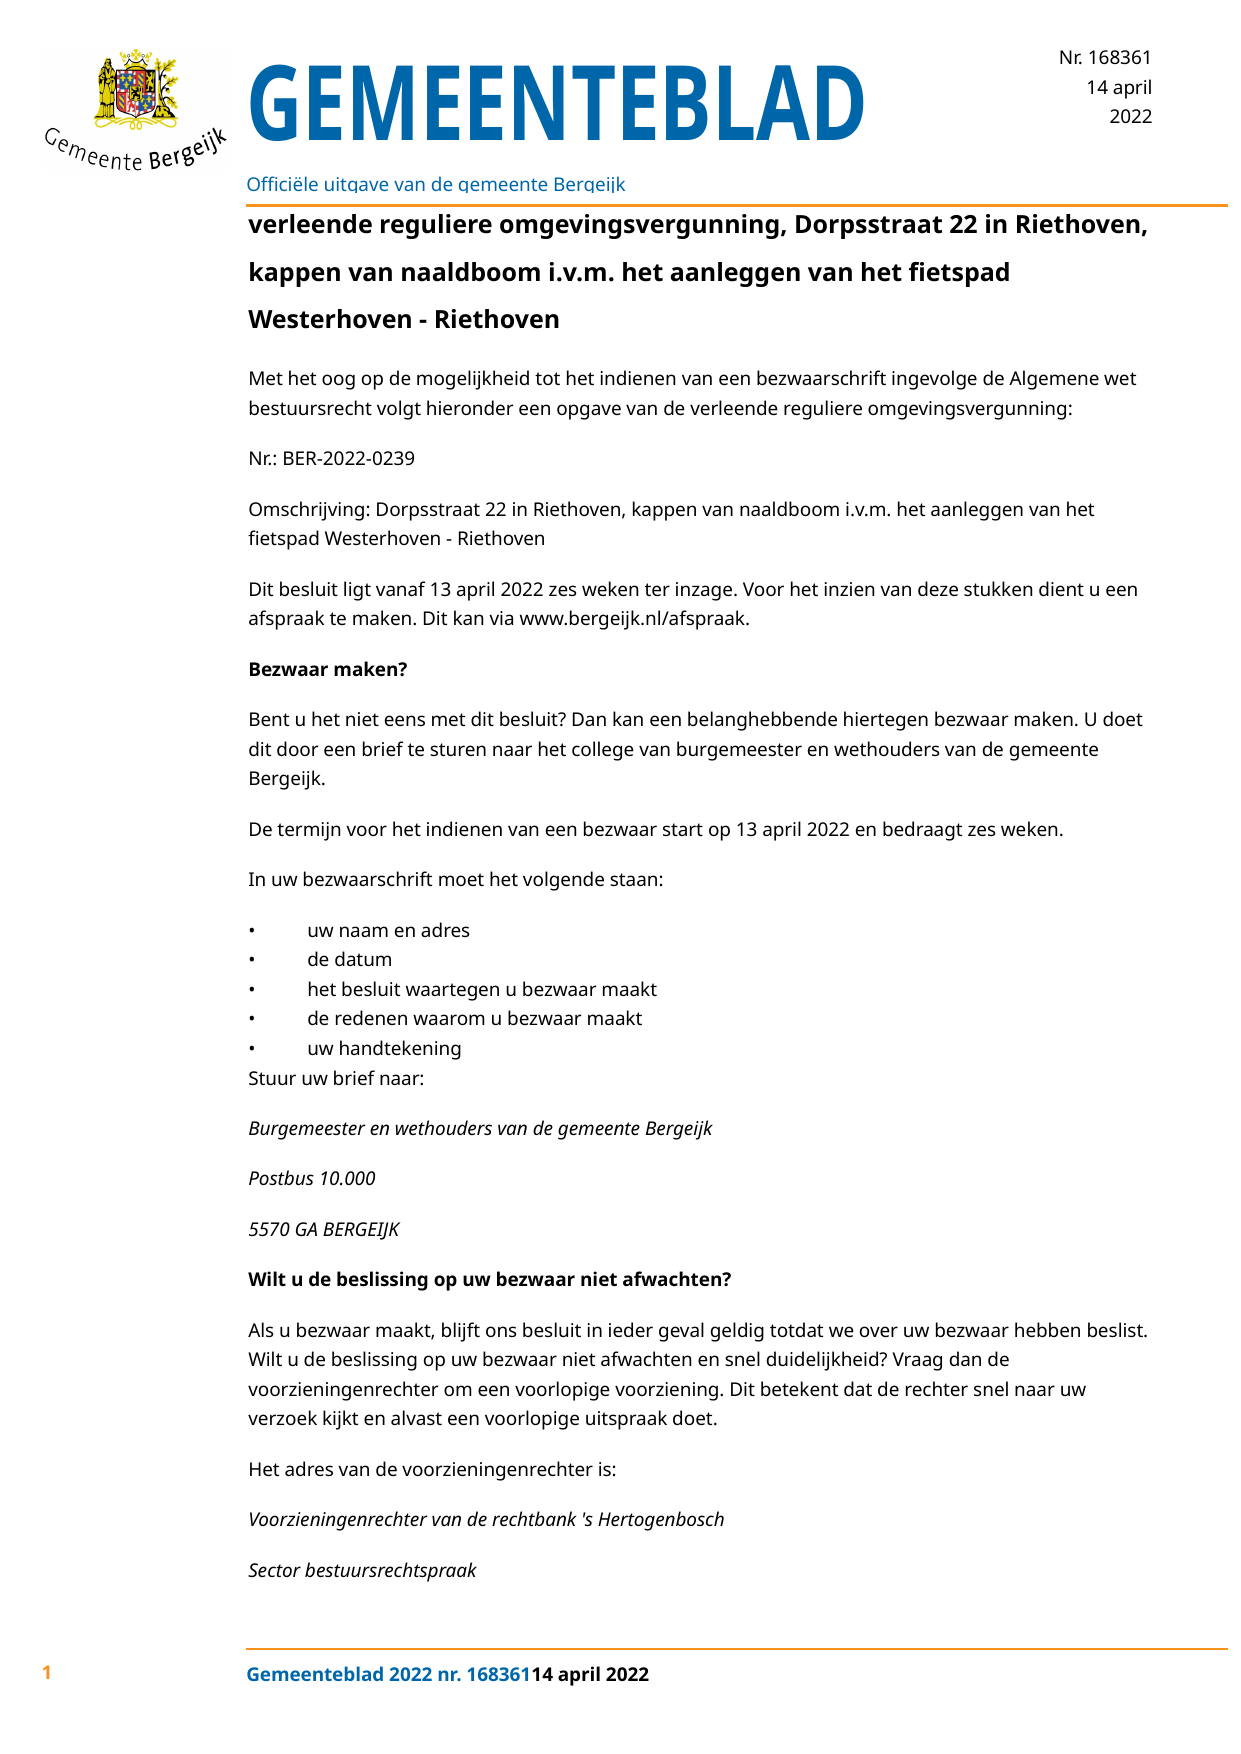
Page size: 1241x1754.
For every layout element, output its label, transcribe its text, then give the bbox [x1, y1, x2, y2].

text Nr.: BER-2022-0239 [248, 446, 1152, 471]
text verleende reguliere omgevingsvergunning, Dorpsstraat 22 in Riethoven, kappen van naaldboom i.v.m. het aanleggen van het fietspad Westerhoven - Riethoven [248, 207, 1152, 336]
text Voorzieningenrechter van de rechtbank 's Hertogenbosch [248, 1506, 1152, 1532]
text Als u bezwaar maakt, blijft ons besluit in ieder geval geldig totdat we over uw bezwaar hebben beslist. Wilt u de beslissing op uw bezwaar niet afwachten en snel duidelijkheid? Vraag dan de voorzieningenrechter om een voorlopige voorziening. Dit betekent dat de rechter snel naar uw verzoek kijkt en alvast een voorlopige uitspraak doet. [248, 1317, 1152, 1431]
text Bezwaar maken? [248, 656, 1152, 682]
text Burgemeester en wethouders van de gemeente Bergeijk [248, 1115, 1152, 1141]
text Omschrijving: Dorpsstraat 22 in Riethoven, kappen van naaldboom i.v.m. het aanleggen van het fietspad Westerhoven - Riethoven [248, 496, 1152, 551]
text Bent u het niet eens met dit besluit? Dan kan een belanghebbende hiertegen bezwaar maken. U doet dit door een brief te sturen naar het college van burgemeester en wethouders van de gemeente Bergeijk. [248, 706, 1152, 791]
text Met het oog op de mogelijkheid tot het indienen van een bezwaarschrift ingevolge de Algemene wet bestuursrecht volgt hieronder een opgave van de verleende reguliere omgevingsvergunning: [248, 366, 1152, 421]
list uw handtekening [248, 1035, 1152, 1061]
text De termijn voor het indienen van een bezwaar start op 13 april 2022 en bedraagt zes weken. [248, 816, 1152, 842]
text Dit besluit ligt vanaf 13 april 2022 zes weken ter inzage. Voor het inzien van deze stukken dient u een afspraak te maken. Dit kan via www.bergeijk.nl/afspraak. [248, 576, 1152, 631]
list de datum [248, 946, 1152, 972]
text In uw bezwaarschrift moet het volgende staan: [248, 866, 1152, 892]
list het besluit waartegen u bezwaar maakt [248, 976, 1152, 1002]
list uw naam en adres [248, 917, 1152, 942]
text Het adres van de voorzieningenrechter is: [248, 1456, 1152, 1482]
text Wilt u de beslissing op uw bezwaar niet afwachten? [248, 1266, 1152, 1292]
text 5570 GA BERGEIJK [248, 1216, 1152, 1242]
text Postbus 10.000 [248, 1166, 1152, 1191]
text Stuur uw brief naar: [248, 1065, 1152, 1090]
list de redenen waarom u bezwaar maakt [248, 1006, 1152, 1031]
text Sector bestuursrechtspraak [248, 1557, 1152, 1582]
picture [41, 47, 231, 172]
